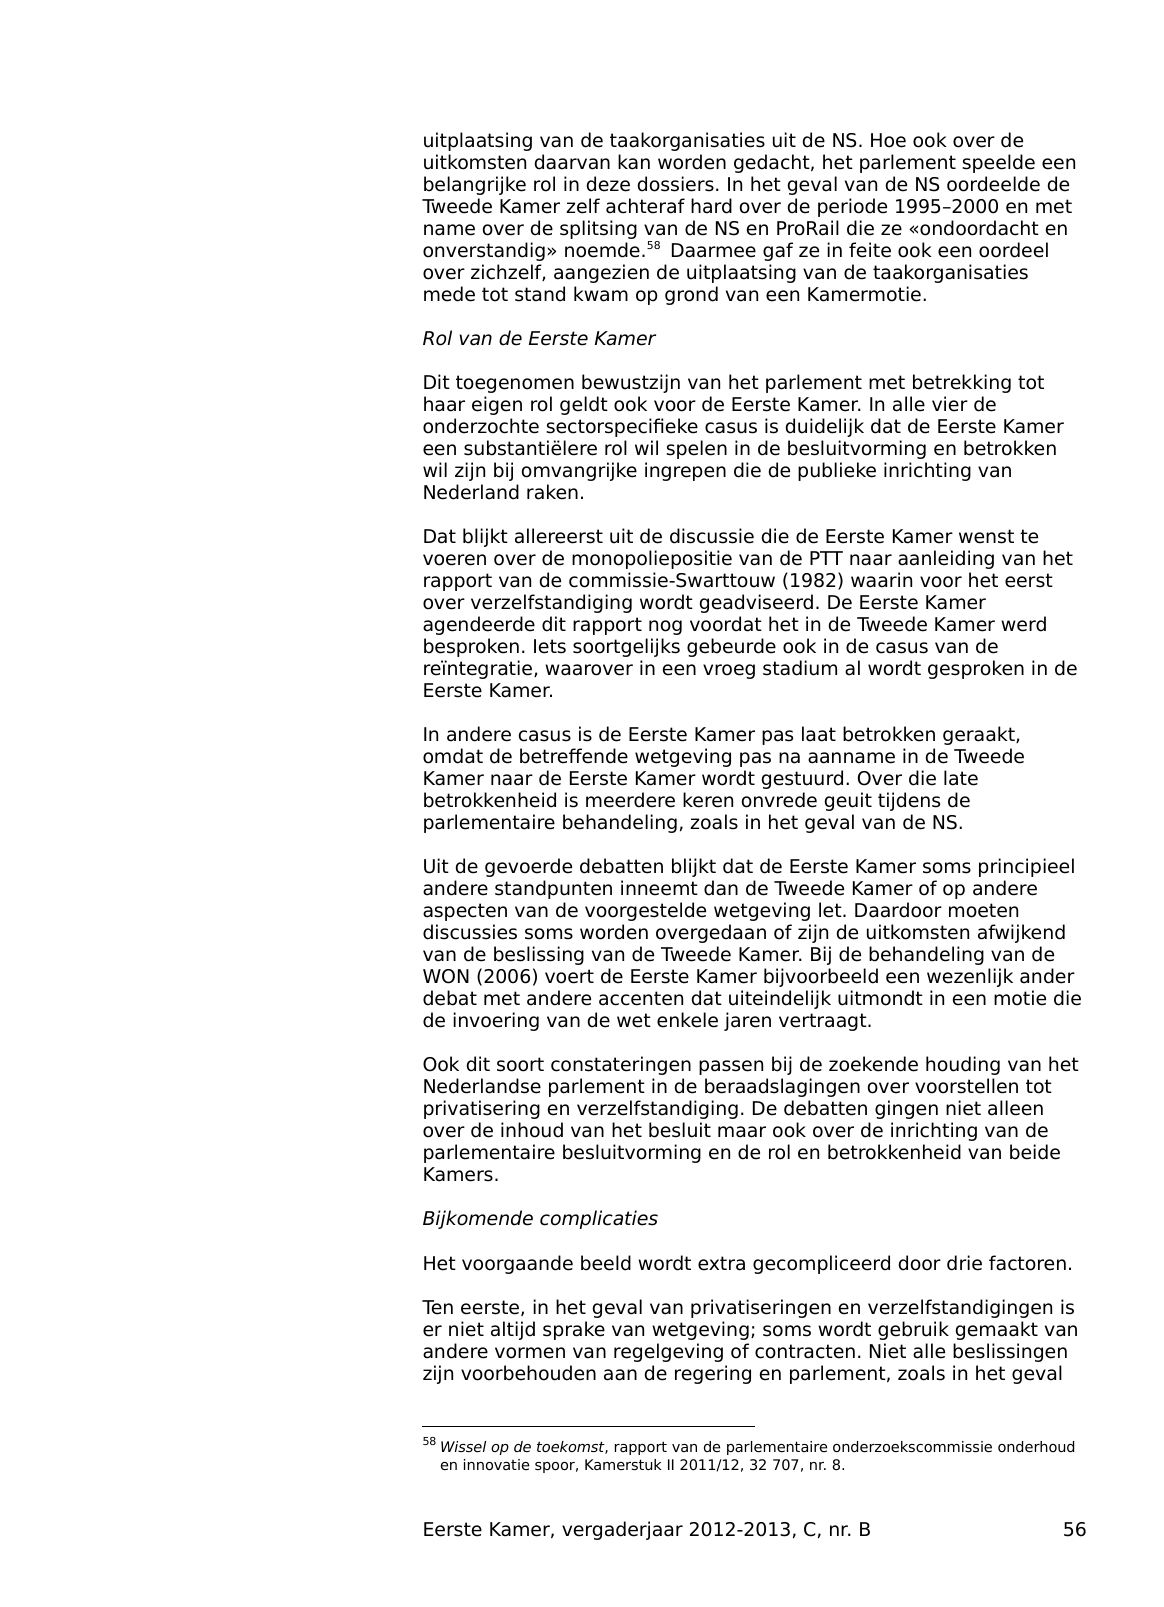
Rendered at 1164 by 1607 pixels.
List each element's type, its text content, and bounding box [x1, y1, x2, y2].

text Wissel op de toekomst, rapport van de parlementaire onderzoekscommissie onderhoud en innovatie spoor, Kamerstuk II 2011/12, 32 707, nr. 8. [422, 1435, 1087, 1474]
text Ook dit soort constateringen passen bij de zoekende houding van het Nederlandse parlement in de beraadslagingen over voorstellen tot privatisering en verzelfstandiging. De debatten gingen niet alleen over de inhoud van het besluit maar ook over de inrichting van de parlementaire besluitvorming en de rol en betrokkenheid van beide Kamers. [422, 1054, 1087, 1186]
subtitle Bijkomende complicaties [422, 1208, 1087, 1230]
subtitle Rol van de Eerste Kamer [422, 328, 1087, 350]
text uitplaatsing van de taakorganisaties uit de NS. Hoe ook over de uitkomsten daarvan kan worden gedacht, het parlement speelde een belangrijke rol in deze dossiers. In het geval van de NS oordeelde de Tweede Kamer zelf achteraf hard over de periode 1995–2000 en met name over de splitsing van de NS en ProRail die ze «ondoordacht en onverstandig» noemde. Daarmee gaf ze in feite ook een oordeel over zichzelf, aangezien de uitplaatsing van de taakorganisaties mede tot stand kwam op grond van een Kamermotie. [422, 130, 1087, 306]
text Het voorgaande beeld wordt extra gecompliceerd door drie factoren. [422, 1252, 1087, 1274]
text Dit toegenomen bewustzijn van het parlement met betrekking tot haar eigen rol geldt ook voor de Eerste Kamer. In alle vier de onderzochte sectorspecifieke casus is duidelijk dat de Eerste Kamer een substantiëlere rol wil spelen in de besluitvorming en betrokken wil zijn bij omvangrijke ingrepen die de publieke inrichting van Nederland raken. [422, 372, 1087, 504]
text In andere casus is de Eerste Kamer pas laat betrokken geraakt, omdat de betreffende wetgeving pas na aanname in de Tweede Kamer naar de Eerste Kamer wordt gestuurd. Over die late betrokkenheid is meerdere keren onvrede geuit tijdens de parlementaire behandeling, zoals in het geval van de NS. [422, 724, 1087, 834]
text Uit de gevoerde debatten blijkt dat de Eerste Kamer soms principieel andere standpunten inneemt dan de Tweede Kamer of op andere aspecten van de voorgestelde wetgeving let. Daardoor moeten discussies soms worden overgedaan of zijn de uitkomsten afwijkend van de beslissing van de Tweede Kamer. Bij de behandeling van de WON (2006) voert de Eerste Kamer bijvoorbeeld een wezenlijk ander debat met andere accenten dat uiteindelijk uitmondt in een motie die de invoering van de wet enkele jaren vertraagt. [422, 856, 1087, 1032]
text Dat blijkt allereerst uit de discussie die de Eerste Kamer wenst te voeren over de monopoliepositie van de PTT naar aanleiding van het rapport van de commissie-Swarttouw (1982) waarin voor het eerst over verzelfstandiging wordt geadviseerd. De Eerste Kamer agendeerde dit rapport nog voordat het in de Tweede Kamer werd besproken. Iets soortgelijks gebeurde ook in de casus van de reïntegratie, waarover in een vroeg stadium al wordt gesproken in de Eerste Kamer. [422, 526, 1087, 702]
text Ten eerste, in het geval van privatiseringen en verzelfstandigingen is er niet altijd sprake van wetgeving; soms wordt gebruik gemaakt van andere vormen van regelgeving of contracten. Niet alle beslissingen zijn voorbehouden aan de regering en parlement, zoals in het geval [422, 1297, 1087, 1384]
